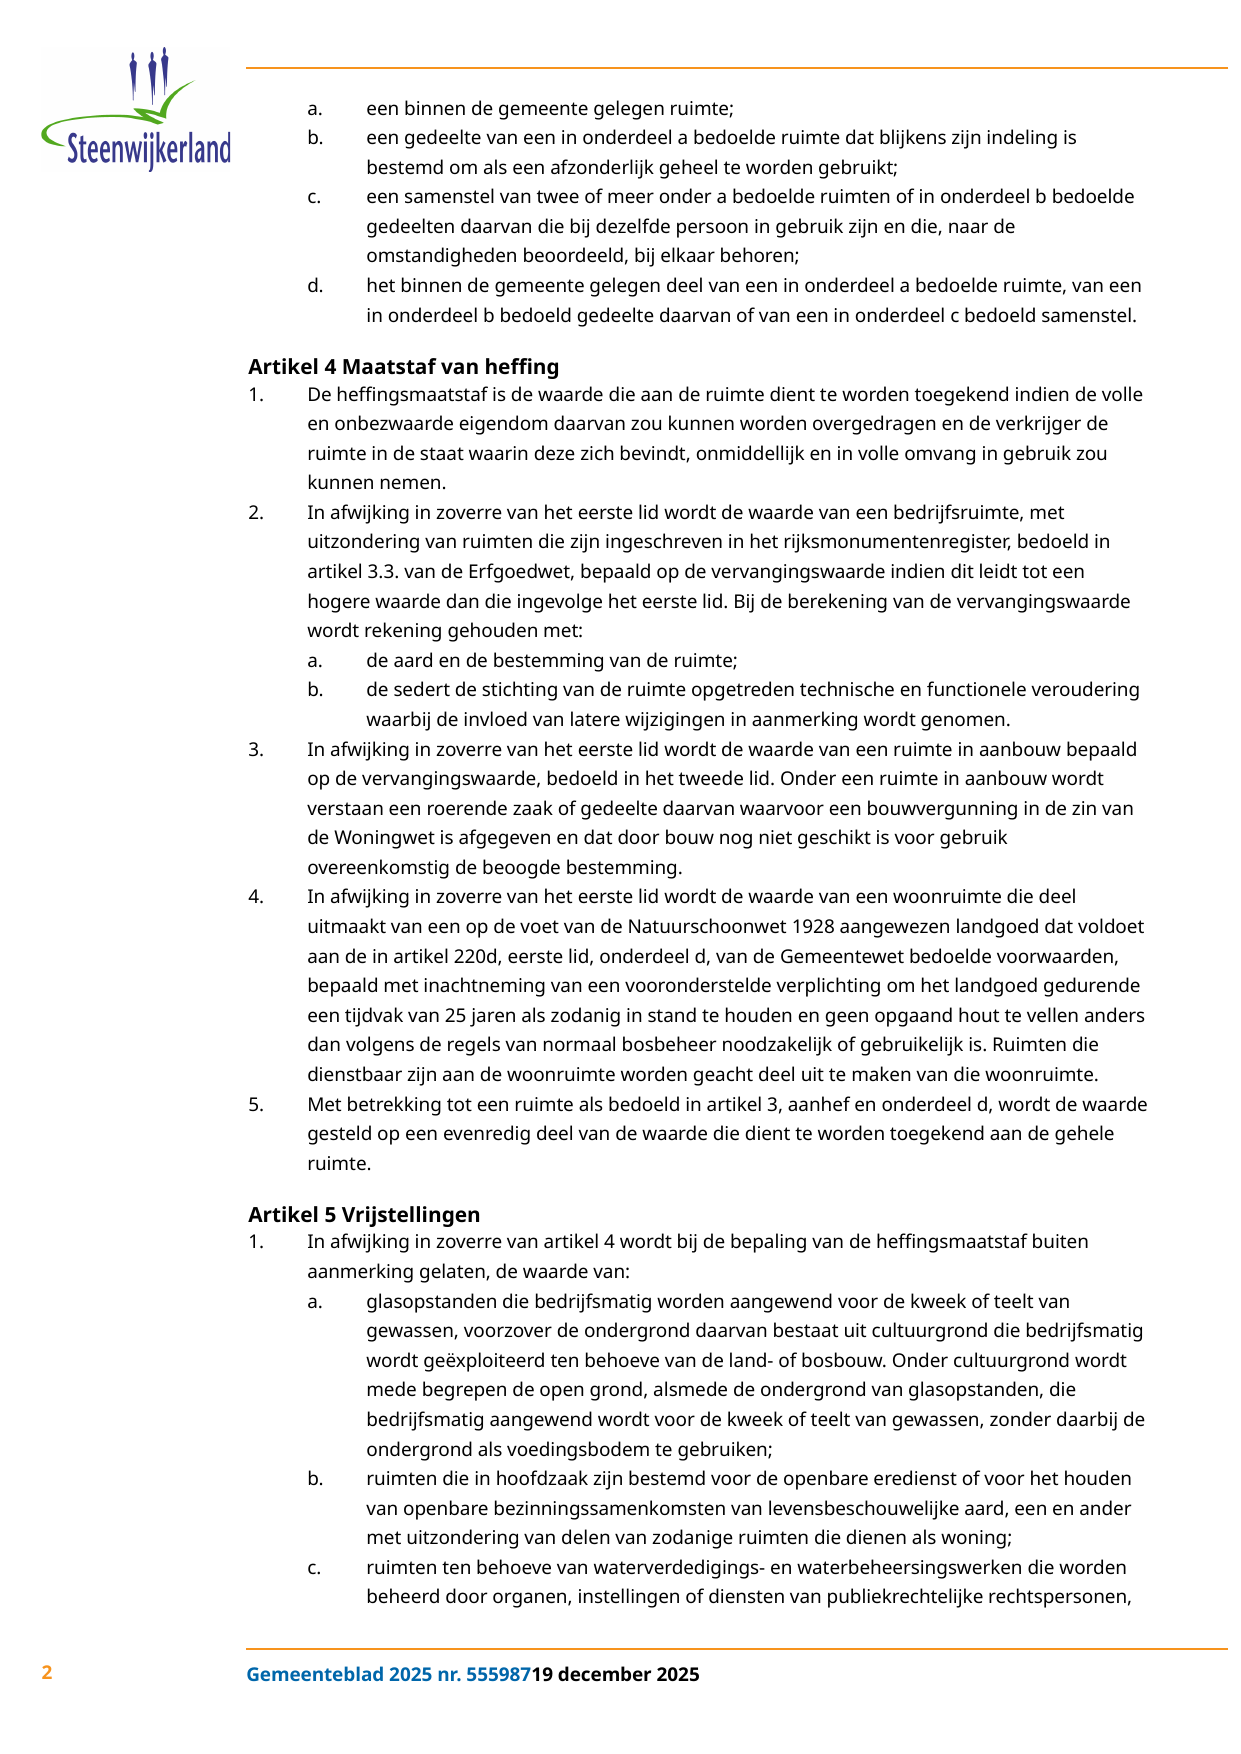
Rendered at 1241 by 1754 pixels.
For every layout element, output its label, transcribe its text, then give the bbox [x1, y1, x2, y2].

list In afwijking in zoverre van het eerste lid wordt de waarde van een ruimte in aanbouw bepaald op de vervangingswaarde, bedoeld in het tweede lid. Onder een ruimte in aanbouw wordt verstaan een roerende zaak of gedeelte daarvan waarvoor een bouwvergunning in de zin van de Woningwet is afgegeven en dat door bouw nog niet geschikt is voor gebruik overeenkomstig de beoogde bestemming. [248, 736, 1152, 880]
list Met betrekking tot een ruimte als bedoeld in artikel 3, aanhef en onderdeel d, wordt de waarde gesteld op een evenredig deel van de waarde die dient te worden toegekend aan de gehele ruimte. [248, 1091, 1152, 1176]
text Artikel 5 Vrijstellingen [248, 1200, 1152, 1229]
list de sedert de stichting van de ruimte opgetreden technische en functionele veroudering waarbij de invloed van latere wijzigingen in aanmerking wordt genomen. [307, 677, 1152, 732]
list De heffingsmaatstaf is de waarde die aan de ruimte dient te worden toegekend indien de volle en onbezwaarde eigendom daarvan zou kunnen worden overgedragen en de verkrijger de ruimte in de staat waarin deze zich bevindt, onmiddellijk en in volle omvang in gebruik zou kunnen nemen. [248, 381, 1152, 495]
list een gedeelte van een in onderdeel a bedoelde ruimte dat blijkens zijn indeling is bestemd om als een afzonderlijk geheel te worden gebruikt; [307, 124, 1152, 180]
list In afwijking in zoverre van het eerste lid wordt de waarde van een woonruimte die deel uitmaakt van een op de voet van de Natuurschoonwet 1928 aangewezen landgoed dat voldoet aan de in artikel 220d, eerste lid, onderdeel d, van de Gemeentewet bedoelde voorwaarden, bepaald met inachtneming van een vooronderstelde verplichting om het landgoed gedurende een tijdvak van 25 jaren als zodanig in stand te houden en geen opgaand hout te vellen anders dan volgens de regels van normaal bosbeheer noodzakelijk of gebruikelijk is. Ruimten die dienstbaar zijn aan de woonruimte worden geacht deel uit te maken van die woonruimte. [248, 884, 1152, 1087]
list In afwijking in zoverre van het eerste lid wordt de waarde van een bedrijfsruimte, met uitzondering van ruimten die zijn ingeschreven in het rijksmonumentenregister, bedoeld in artikel 3.3. van de Erfgoedwet, bepaald op de vervangingswaarde indien dit leidt tot een hogere waarde dan die ingevolge het eerste lid. Bij de berekening van de vervangingswaarde wordt rekening gehouden met: [248, 499, 1152, 643]
list glasopstanden die bedrijfsmatig worden aangewend voor de kweek of teelt van gewassen, voorzover de ondergrond daarvan bestaat uit cultuurgrond die bedrijfsmatig wordt geëxploiteerd ten behoeve van de land- of bosbouw. Onder cultuurgrond wordt mede begrepen de open grond, alsmede de ondergrond van glasopstanden, die bedrijfsmatig aangewend wordt voor de kweek of teelt van gewassen, zonder daarbij de ondergrond als voedingsbodem te gebruiken; [307, 1288, 1152, 1462]
list ruimten die in hoofdzaak zijn bestemd voor de openbare eredienst of voor het houden van openbare bezinningssamenkomsten van levensbeschouwelijke aard, een en ander met uitzondering van delen van zodanige ruimten die dienen als woning; [307, 1465, 1152, 1550]
list een binnen de gemeente gelegen ruimte; [307, 95, 1152, 121]
picture [41, 47, 231, 172]
list ruimten ten behoeve van waterverdedigings- en waterbeheersingswerken die worden beheerd door organen, instellingen of diensten van publiekrechtelijke rechtspersonen, [307, 1554, 1152, 1609]
text Artikel 4 Maatstaf van heffing [248, 352, 1152, 381]
list de aard en de bestemming van de ruimte; [307, 647, 1152, 673]
list In afwijking in zoverre van artikel 4 wordt bij de bepaling van de heffingsmaatstaf buiten aanmerking gelaten, de waarde van: [248, 1229, 1152, 1284]
list een samenstel van twee of meer onder a bedoelde ruimten of in onderdeel b bedoelde gedeelten daarvan die bij dezelfde persoon in gebruik zijn en die, naar de omstandigheden beoordeeld, bij elkaar behoren; [307, 183, 1152, 268]
list het binnen de gemeente gelegen deel van een in onderdeel a bedoelde ruimte, van een in onderdeel b bedoeld gedeelte daarvan of van een in onderdeel c bedoeld samenstel. [307, 272, 1152, 328]
